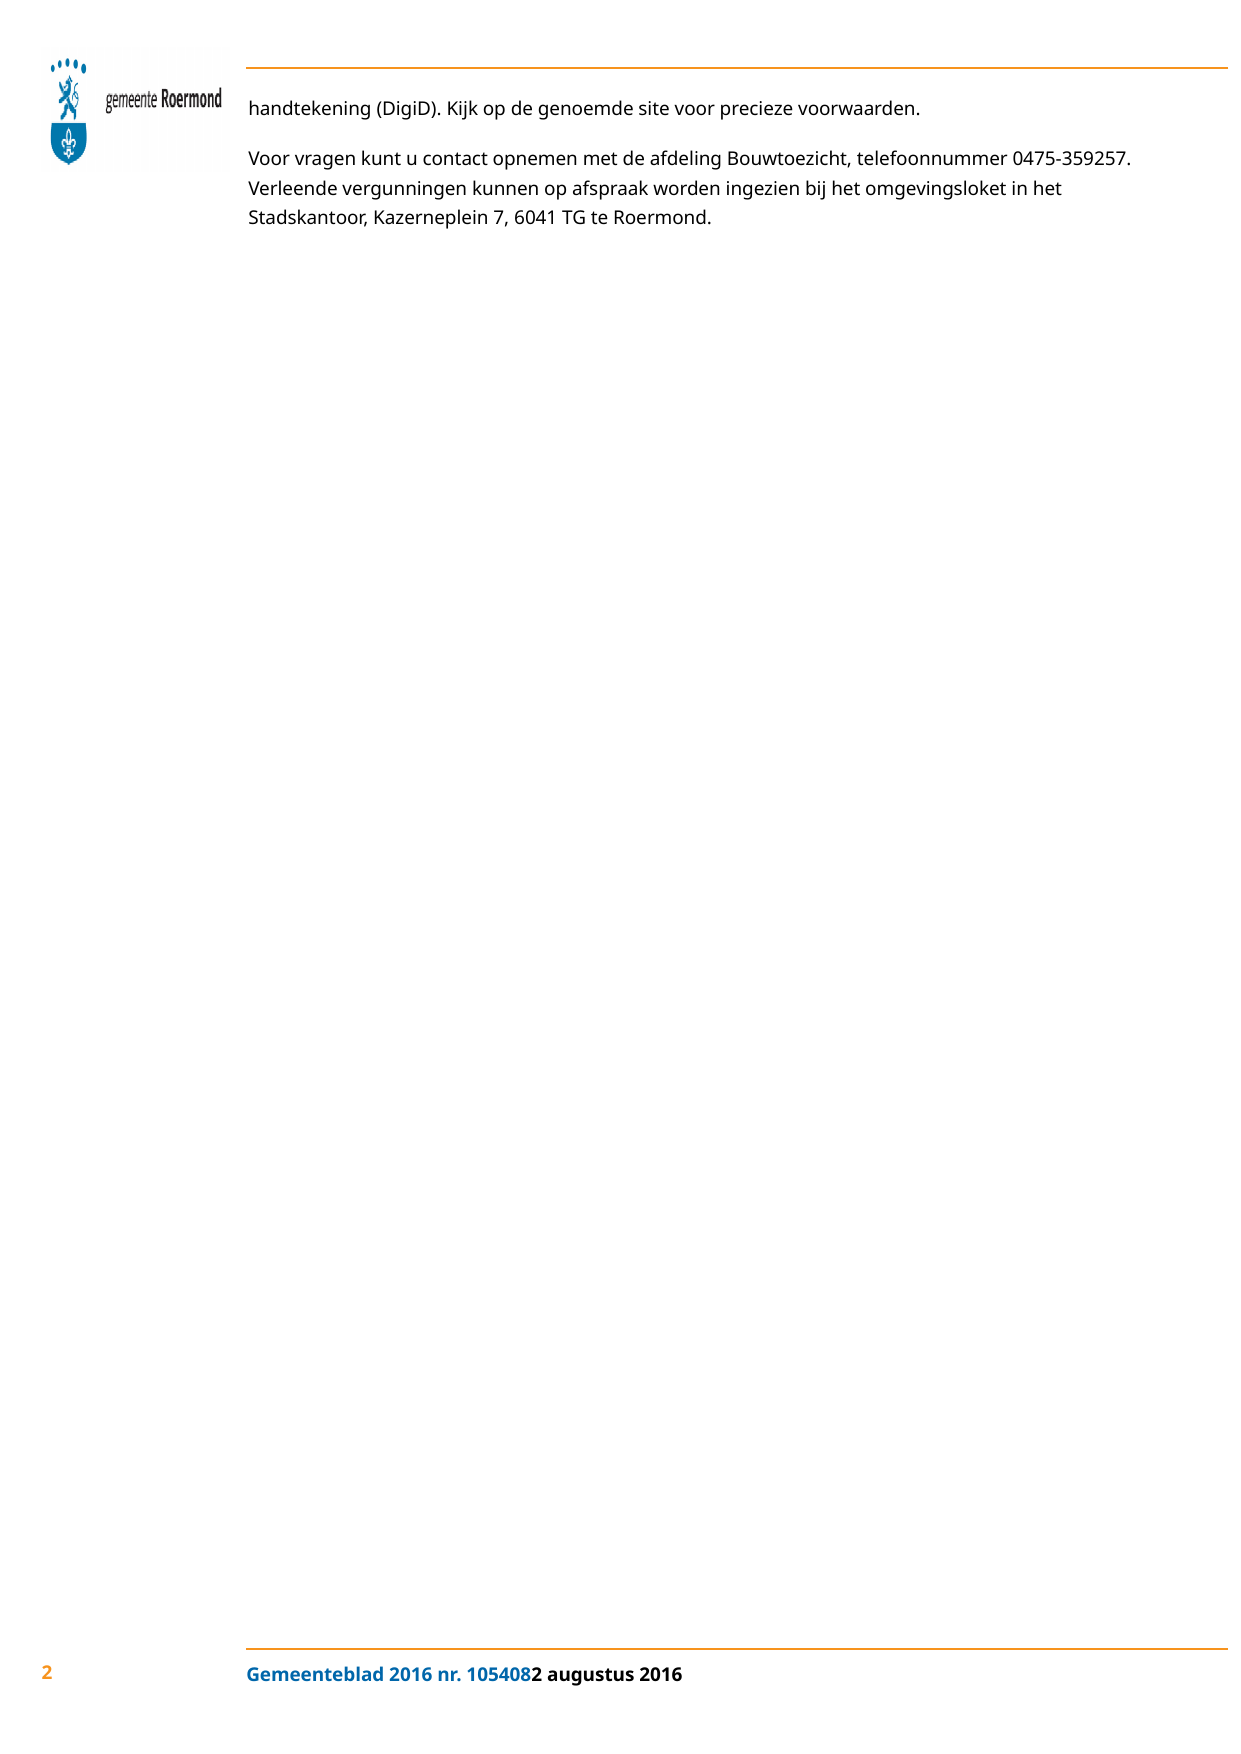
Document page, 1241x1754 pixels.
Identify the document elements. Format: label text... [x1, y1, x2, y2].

picture [41, 47, 231, 172]
text handtekening (DigiD). Kijk op de genoemde site voor precieze voorwaarden. [248, 95, 1152, 121]
text Voor vragen kunt u contact opnemen met de afdeling Bouwtoezicht, telefoonnummer 0475-359257. Verleende vergunningen kunnen op afspraak worden ingezien bij het omgevingsloket in het Stadskantoor, Kazerneplein 7, 6041 TG te Roermond. [248, 145, 1152, 230]
